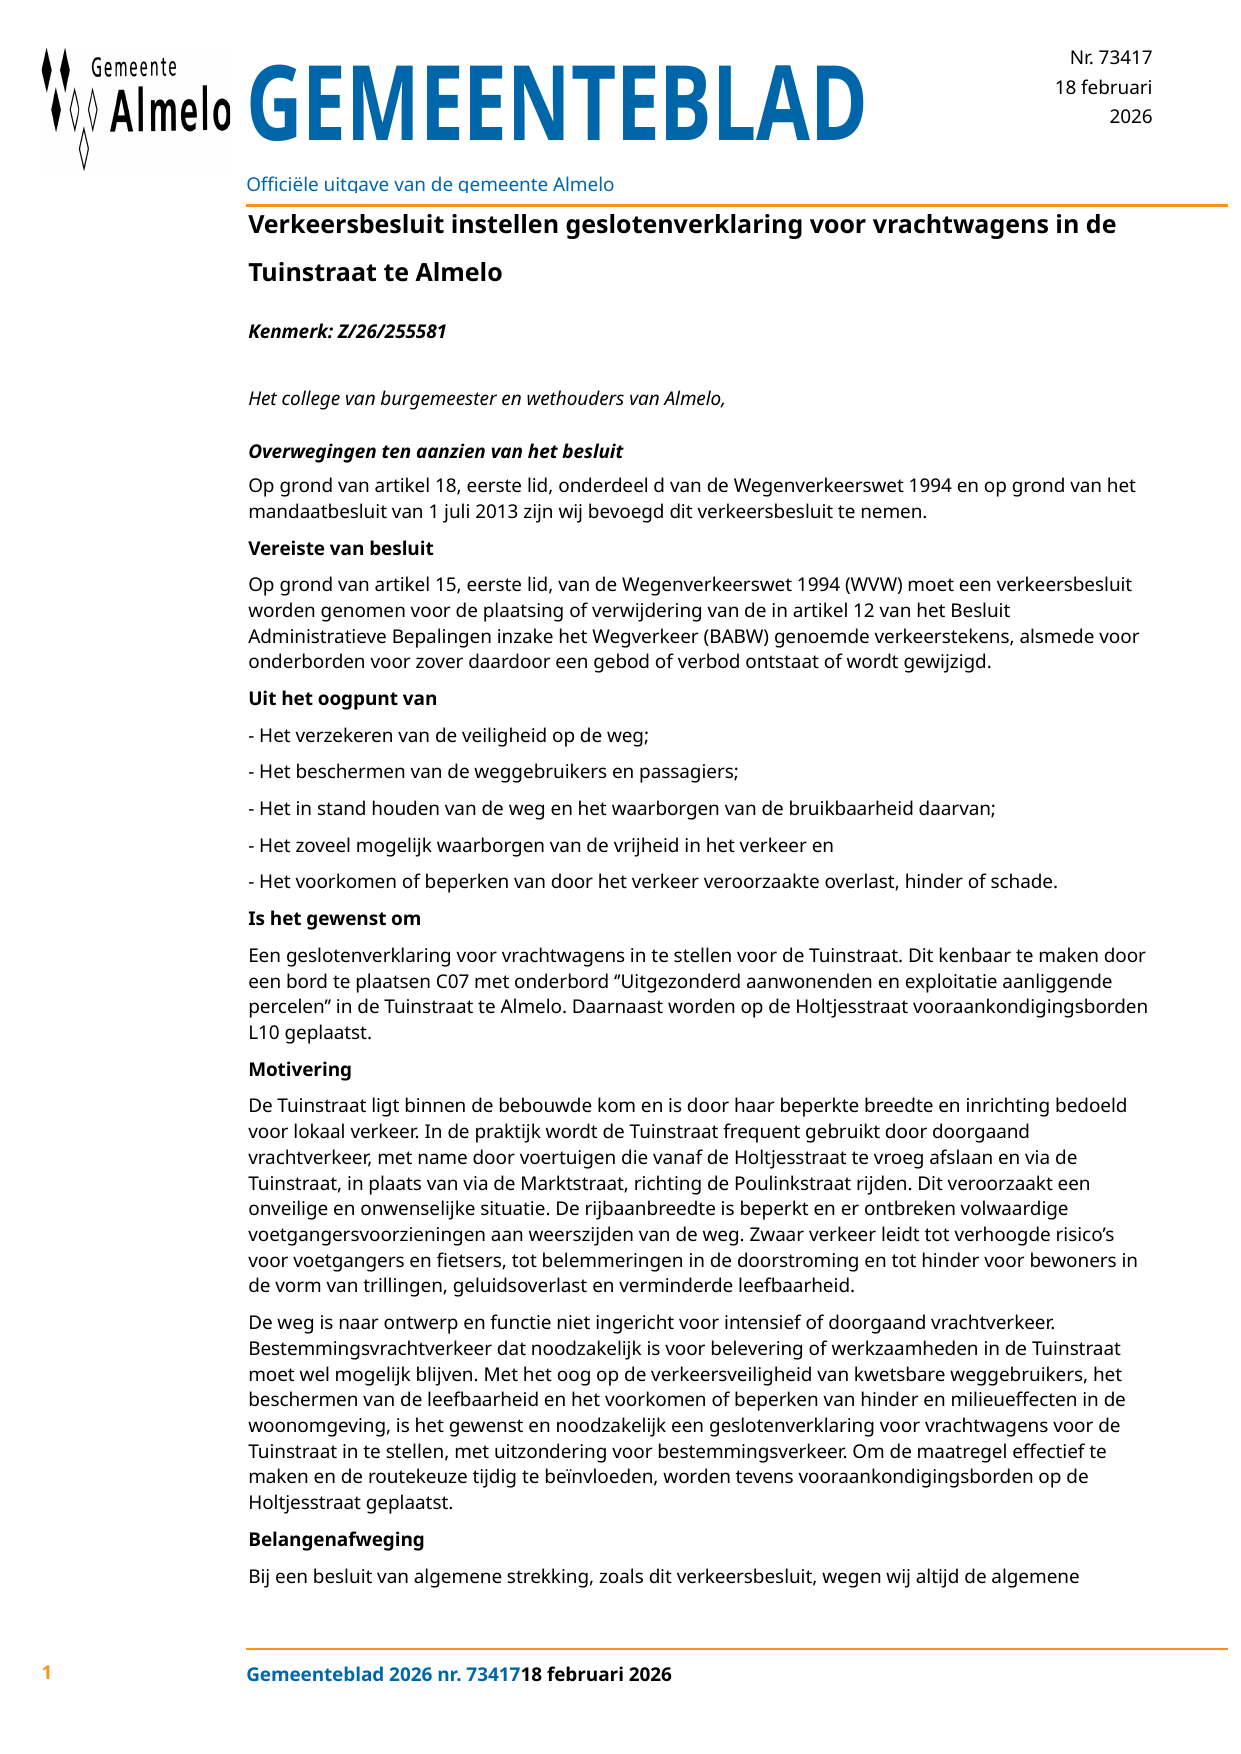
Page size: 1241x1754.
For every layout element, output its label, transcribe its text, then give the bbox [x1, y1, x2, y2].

text - Het zoveel mogelijk waarborgen van de vrijheid in het verkeer en [248, 832, 1152, 858]
picture [41, 47, 231, 172]
text Kenmerk: Z/26/255581 [248, 318, 1152, 344]
text De Tuinstraat ligt binnen de bebouwde kom en is door haar beperkte breedte en inrichting bedoeld voor lokaal verkeer. In de praktijk wordt de Tuinstraat frequent gebruikt door doorgaand vrachtverkeer, met name door voertuigen die vanaf de Holtjesstraat te vroeg afslaan en via de Tuinstraat, in plaats van via de Marktstraat, richting de Poulinkstraat rijden. Dit veroorzaakt een onveilige en onwenselijke situatie. De rijbaanbreedte is beperkt en er ontbreken volwaardige voetgangersvoorzieningen aan weerszijden van de weg. Zwaar verkeer leidt tot verhoogde risico’s voor voetgangers en fietsers, tot belemmeringen in de doorstroming en tot hinder voor bewoners in de vorm van trillingen, geluidsoverlast en verminderde leefbaarheid. [248, 1093, 1152, 1298]
text Op grond van artikel 18, eerste lid, onderdeel d van de Wegenverkeerswet 1994 en op grond van het mandaatbesluit van 1 juli 2013 zijn wij bevoegd dit verkeersbesluit te nemen. [248, 472, 1152, 524]
text - Het in stand houden van de weg en het waarborgen van de bruikbaarheid daarvan; [248, 795, 1152, 821]
text Overwegingen ten aanzien van het besluit [248, 438, 1152, 464]
text Vereiste van besluit [248, 535, 1152, 561]
text Op grond van artikel 15, eerste lid, van de Wegenverkeerswet 1994 (WVW) moet een verkeersbesluit worden genomen voor de plaatsing of verwijdering van de in artikel 12 van het Besluit Administratieve Bepalingen inzake het Wegverkeer (BABW) genoemde verkeerstekens, alsmede voor onderborden voor zover daardoor een gebod of verbod ontstaat of wordt gewijzigd. [248, 572, 1152, 674]
text Is het gewenst om [248, 905, 1152, 931]
text - Het voorkomen of beperken van door het verkeer veroorzaakte overlast, hinder of schade. [248, 869, 1152, 894]
text Belangenafweging [248, 1526, 1152, 1552]
text Uit het oogpunt van [248, 685, 1152, 711]
text De weg is naar ontwerp en functie niet ingericht voor intensief of doorgaand vrachtverkeer. Bestemmingsvrachtverkeer dat noodzakelijk is voor belevering of werkzaamheden in de Tuinstraat moet wel mogelijk blijven. Met het oog op de verkeersveiligheid van kwetsbare weggebruikers, het beschermen van de leefbaarheid en het voorkomen of beperken van hinder en milieueffecten in de woonomgeving, is het gewenst en noodzakelijk een geslotenverklaring voor vrachtwagens voor de Tuinstraat in te stellen, met uitzondering voor bestemmingsverkeer. Om de maatregel effectief te maken en de routekeuze tijdig te beïnvloeden, worden tevens vooraankondigingsborden op de Holtjesstraat geplaatst. [248, 1309, 1152, 1515]
text Een geslotenverklaring voor vrachtwagens in te stellen voor de Tuinstraat. Dit kenbaar te maken door een bord te plaatsen C07 met onderbord ‘’Uitgezonderd aanwonenden en exploitatie aanliggende percelen’’ in de Tuinstraat te Almelo. Daarnaast worden op de Holtjesstraat vooraankondigingsborden L10 geplaatst. [248, 942, 1152, 1045]
text Bij een besluit van algemene strekking, zoals dit verkeersbesluit, wegen wij altijd de algemene [248, 1563, 1152, 1588]
text Motivering [248, 1056, 1152, 1082]
text - Het beschermen van de weggebruikers en passagiers; [248, 759, 1152, 784]
text - Het verzekeren van de veiligheid op de weg; [248, 722, 1152, 748]
text Verkeersbesluit instellen geslotenverklaring voor vrachtwagens in de Tuinstraat te Almelo [248, 207, 1152, 288]
text Het college van burgemeester en wethouders van Almelo, [248, 386, 1152, 411]
